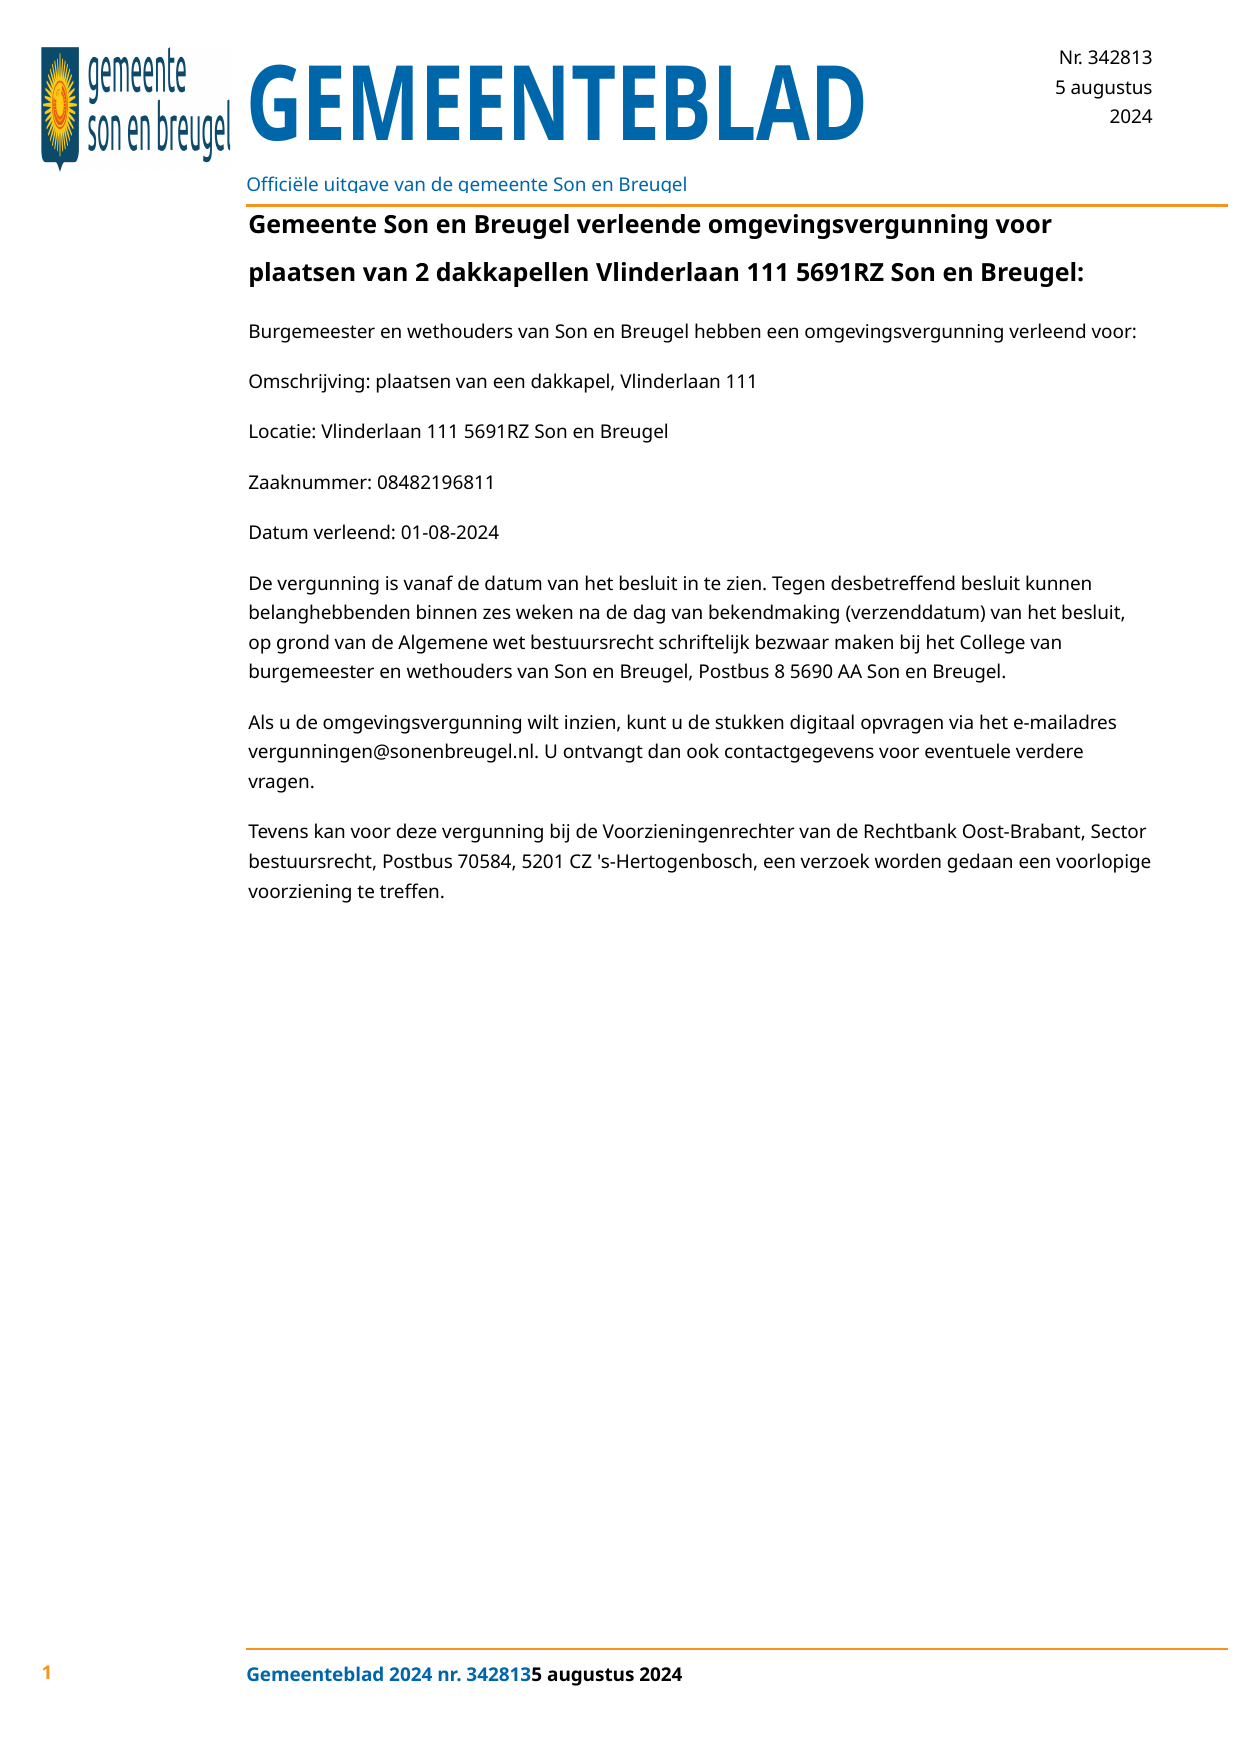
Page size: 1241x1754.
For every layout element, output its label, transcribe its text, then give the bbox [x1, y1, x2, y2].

text Omschrijving: plaatsen van een dakkapel, Vlinderlaan 111 [248, 368, 1152, 394]
text Gemeente Son en Breugel verleende omgevingsvergunning voor plaatsen van 2 dakkapellen Vlinderlaan 111 5691RZ Son en Breugel: [248, 207, 1152, 288]
text Als u de omgevingsvergunning wilt inzien, kunt u de stukken digitaal opvragen via het e-mailadres vergunningen@sonenbreugel.nl. U ontvangt dan ook contactgegevens voor eventuele verdere vragen. [248, 709, 1152, 794]
text Tevens kan voor deze vergunning bij de Voorzieningenrechter van de Rechtbank Oost-Brabant, Sector bestuursrecht, Postbus 70584, 5201 CZ 's-Hertogenbosch, een verzoek worden gedaan een voorlopige voorziening te treffen. [248, 819, 1152, 904]
text Datum verleend: 01-08-2024 [248, 519, 1152, 545]
text Burgemeester en wethouders van Son en Breugel hebben een omgevingsvergunning verleend voor: [248, 318, 1152, 344]
text Zaaknummer: 08482196811 [248, 469, 1152, 495]
text De vergunning is vanaf de datum van het besluit in te zien. Tegen desbetreffend besluit kunnen belanghebbenden binnen zes weken na de dag van bekendmaking (verzenddatum) van het besluit, op grond van de Algemene wet bestuursrecht schriftelijk bezwaar maken bij het College van burgemeester en wethouders van Son en Breugel, Postbus 8 5690 AA Son en Breugel. [248, 570, 1152, 684]
picture [41, 47, 231, 172]
text Locatie: Vlinderlaan 111 5691RZ Son en Breugel [248, 419, 1152, 444]
